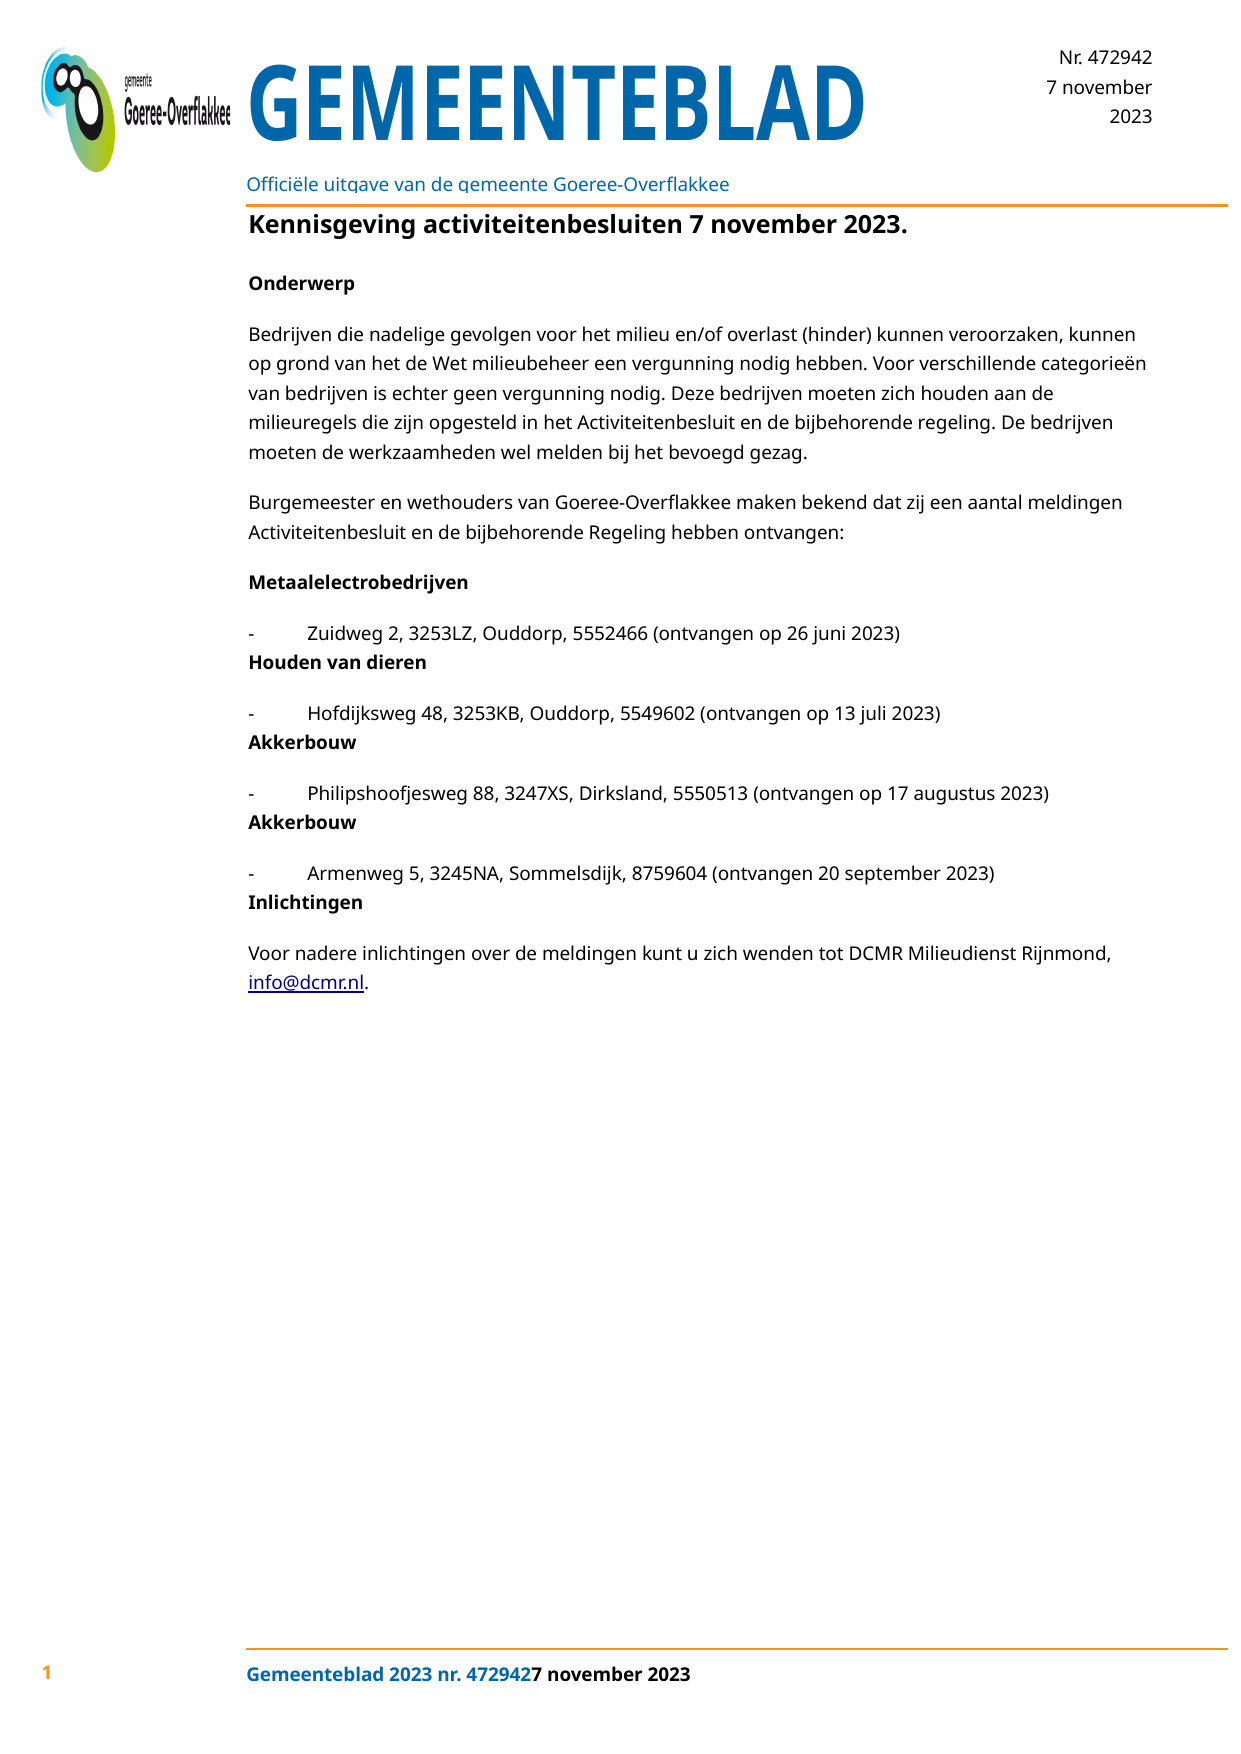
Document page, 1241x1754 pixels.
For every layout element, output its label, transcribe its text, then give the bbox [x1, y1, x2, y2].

text Voor nadere inlichtingen over de meldingen kunt u zich wenden tot DCMR Milieudienst Rijnmond, info@dcmr.nl. [248, 940, 1152, 995]
text Onderwerp [248, 270, 1152, 296]
text Inlichtingen [248, 889, 1152, 915]
list Zuidweg 2, 3253LZ, Ouddorp, 5552466 (ontvangen op 26 juni 2023) [248, 620, 1152, 646]
list Philipshoofjesweg 88, 3247XS, Dirksland, 5550513 (ontvangen op 17 augustus 2023) [248, 780, 1152, 806]
text Metaalelectrobedrijven [248, 569, 1152, 595]
text Kennisgeving activiteitenbesluiten 7 november 2023. [248, 207, 1152, 241]
text Akkerbouw [248, 809, 1152, 835]
list Armenweg 5, 3245NA, Sommelsdijk, 8759604 (ontvangen 20 september 2023) [248, 860, 1152, 886]
text Burgemeester en wethouders van Goeree-Overflakkee maken bekend dat zij een aantal meldingen Activiteitenbesluit en de bijbehorende Regeling hebben ontvangen: [248, 489, 1152, 545]
text Bedrijven die nadelige gevolgen voor het milieu en/of overlast (hinder) kunnen veroorzaken, kunnen op grond van het de Wet milieubeheer een vergunning nodig hebben. Voor verschillende categorieën van bedrijven is echter geen vergunning nodig. Deze bedrijven moeten zich houden aan de milieuregels die zijn opgesteld in het Activiteitenbesluit en de bijbehorende regeling. De bedrijven moeten de werkzaamheden wel melden bij het bevoegd gezag. [248, 321, 1152, 465]
picture [41, 47, 231, 172]
list Hofdijksweg 48, 3253KB, Ouddorp, 5549602 (ontvangen op 13 juli 2023) [248, 700, 1152, 726]
text Houden van dieren [248, 649, 1152, 675]
text Akkerbouw [248, 729, 1152, 755]
